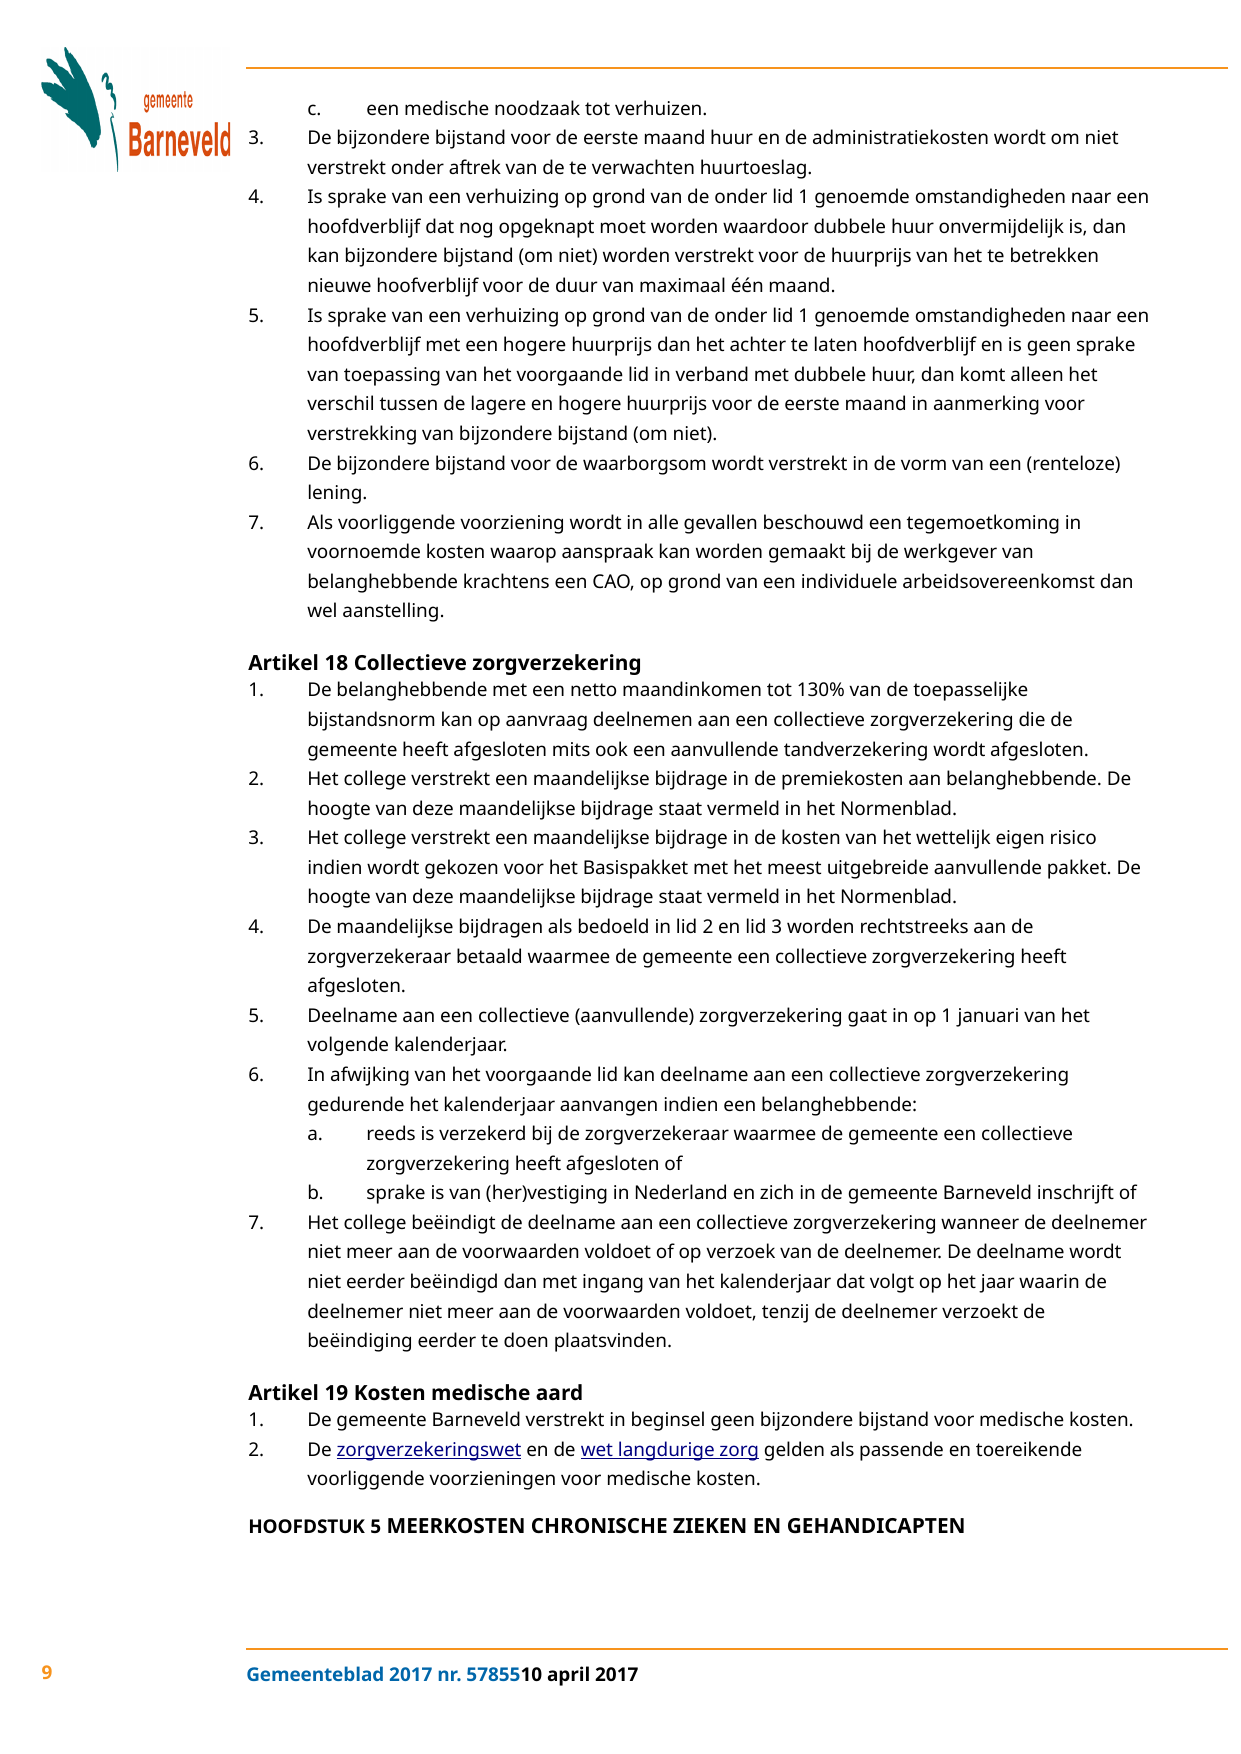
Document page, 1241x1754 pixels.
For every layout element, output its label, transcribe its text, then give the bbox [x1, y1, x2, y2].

list In afwijking van het voorgaande lid kan deelname aan een collectieve zorgverzekering gedurende het kalenderjaar aanvangen indien een belanghebbende: [248, 1061, 1152, 1116]
list Deelname aan een collectieve (aanvullende) zorgverzekering gaat in op 1 januari van het volgende kalenderjaar. [248, 1002, 1152, 1057]
list De belanghebbende met een netto maandinkomen tot 130% van de toepasselijke bijstandsnorm kan op aanvraag deelnemen aan een collectieve zorgverzekering die de gemeente heeft afgesloten mits ook een aanvullende tandverzekering wordt afgesloten. [248, 677, 1152, 761]
list Is sprake van een verhuizing op grond van de onder lid 1 genoemde omstandigheden naar een hoofdverblijf dat nog opgeknapt moet worden waardoor dubbele huur onvermijdelijk is, dan kan bijzondere bijstand (om niet) worden verstrekt voor de huurprijs van het te betrekken nieuwe hoofverblijf voor de duur van maximaal één maand. [248, 183, 1152, 298]
list Het college verstrekt een maandelijkse bijdrage in de kosten van het wettelijk eigen risico indien wordt gekozen voor het Basispakket met het meest uitgebreide aanvullende pakket. De hoogte van deze maandelijkse bijdrage staat vermeld in het Normenblad. [248, 824, 1152, 909]
list De gemeente Barneveld verstrekt in beginsel geen bijzondere bijstand voor medische kosten. [248, 1406, 1152, 1432]
list reeds is verzekerd bij de zorgverzekeraar waarmee de gemeente een collectieve zorgverzekering heeft afgesloten of [307, 1120, 1152, 1176]
text Artikel 19 Kosten medische aard [248, 1378, 1152, 1406]
text HOOFDSTUK 5 MEERKOSTEN CHRONISCHE ZIEKEN EN GEHANDICAPTEN [248, 1511, 1152, 1539]
list Is sprake van een verhuizing op grond van de onder lid 1 genoemde omstandigheden naar een hoofdverblijf met een hogere huurprijs dan het achter te laten hoofdverblijf en is geen sprake van toepassing van het voorgaande lid in verband met dubbele huur, dan komt alleen het verschil tussen de lagere en hogere huurprijs voor de eerste maand in aanmerking voor verstrekking van bijzondere bijstand (om niet). [248, 302, 1152, 446]
list De bijzondere bijstand voor de eerste maand huur en de administratiekosten wordt om niet verstrekt onder aftrek van de te verwachten huurtoeslag. [248, 124, 1152, 180]
list De zorgverzekeringswet en de wet langdurige zorg gelden als passende en toereikende voorliggende voorzieningen voor medische kosten. [248, 1436, 1152, 1491]
list Als voorliggende voorziening wordt in alle gevallen beschouwd een tegemoetkoming in voornoemde kosten waarop aanspraak kan worden gemaakt bij de werkgever van belanghebbende krachtens een CAO, op grond van een individuele arbeidsovereenkomst dan wel aanstelling. [248, 509, 1152, 623]
list een medische noodzaak tot verhuizen. [307, 95, 1152, 121]
list De bijzondere bijstand voor de waarborgsom wordt verstrekt in de vorm van een (renteloze) lening. [248, 450, 1152, 505]
list De maandelijkse bijdragen als bedoeld in lid 2 en lid 3 worden rechtstreeks aan de zorgverzekeraar betaald waarmee de gemeente een collectieve zorgverzekering heeft afgesloten. [248, 913, 1152, 998]
list Het college beëindigt de deelname aan een collectieve zorgverzekering wanneer de deelnemer niet meer aan de voorwaarden voldoet of op verzoek van de deelnemer. De deelname wordt niet eerder beëindigd dan met ingang van het kalenderjaar dat volgt op het jaar waarin de deelnemer niet meer aan de voorwaarden voldoet, tenzij de deelnemer verzoekt de beëindiging eerder te doen plaatsvinden. [248, 1209, 1152, 1353]
list sprake is van (her)vestiging in Nederland en zich in de gemeente Barneveld inschrijft of [307, 1179, 1152, 1205]
picture [41, 47, 231, 172]
list Het college verstrekt een maandelijkse bijdrage in de premiekosten aan belanghebbende. De hoogte van deze maandelijkse bijdrage staat vermeld in het Normenblad. [248, 765, 1152, 821]
text Artikel 18 Collectieve zorgverzekering [248, 648, 1152, 677]
